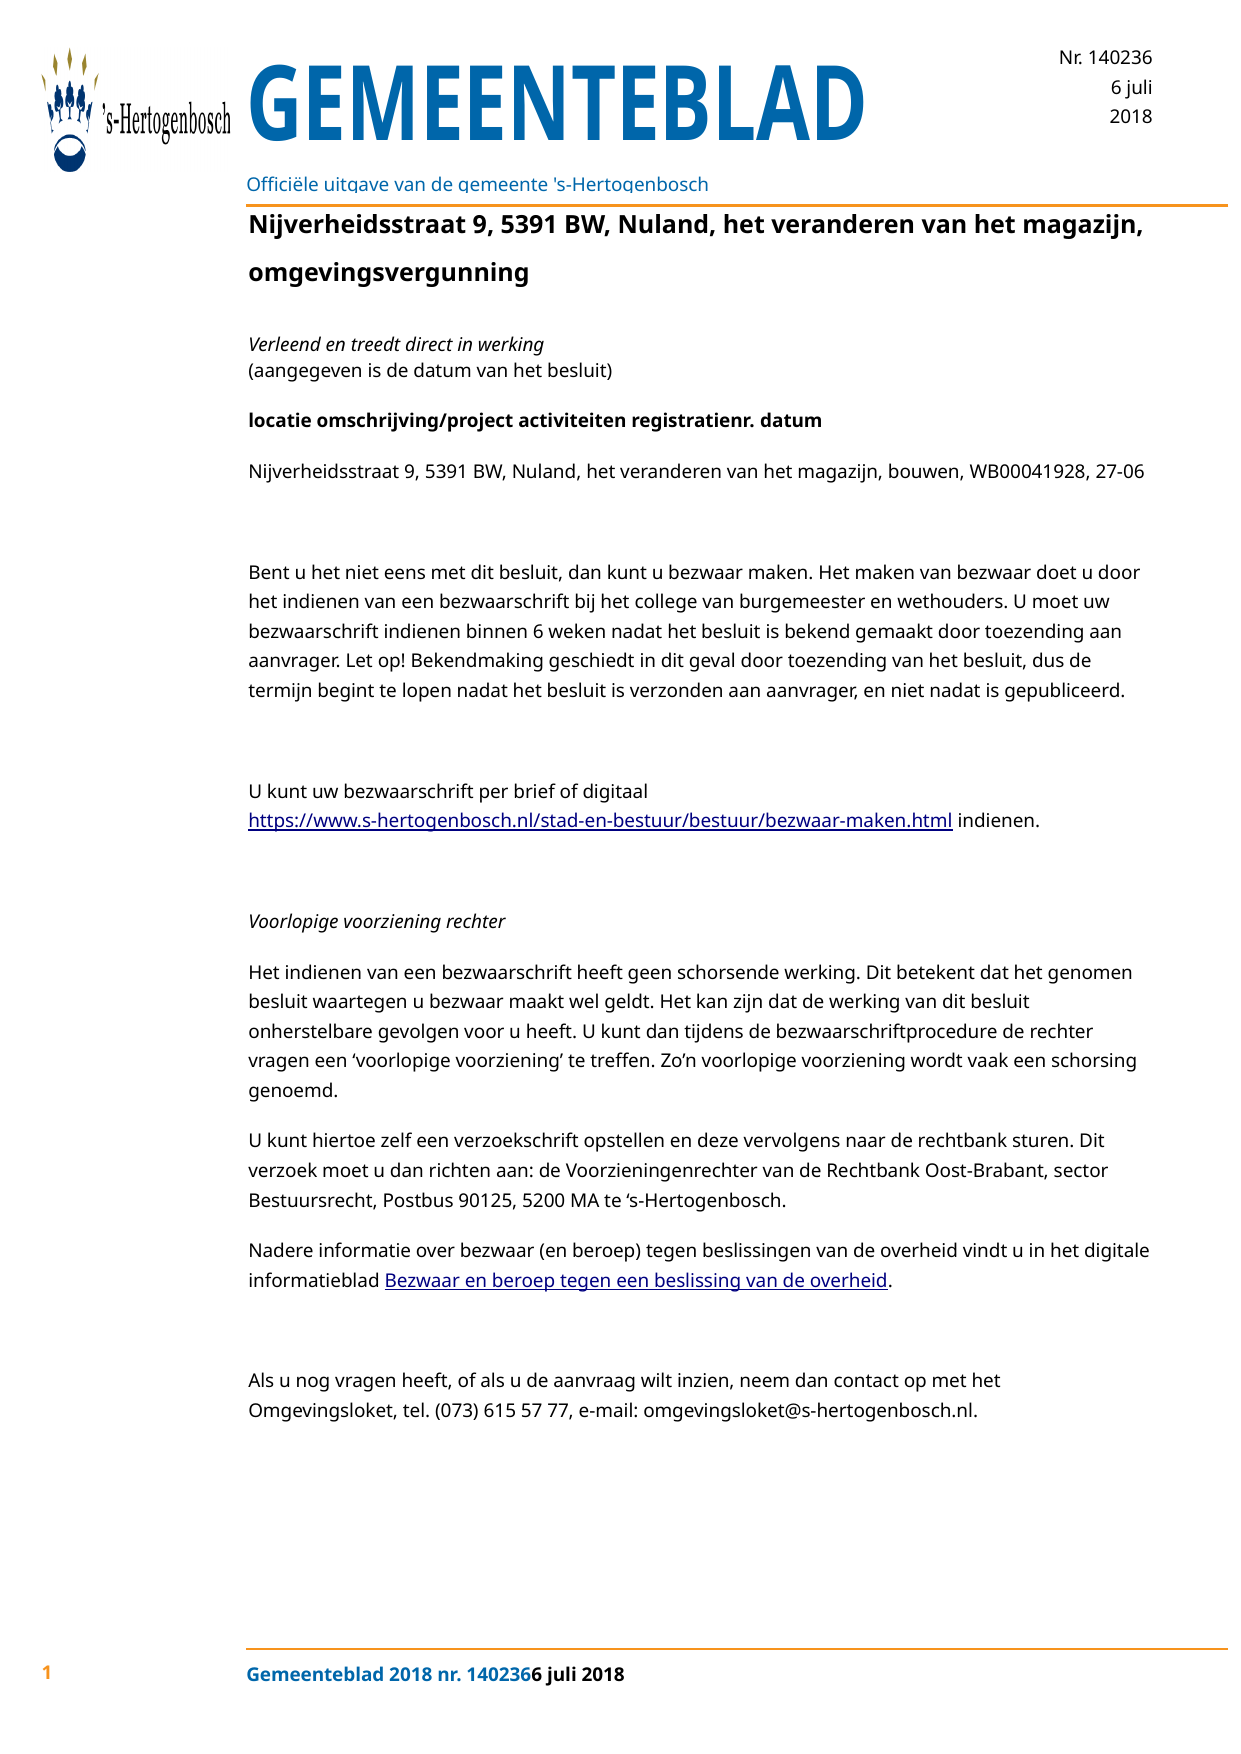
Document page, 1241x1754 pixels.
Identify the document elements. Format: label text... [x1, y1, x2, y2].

text Nadere informatie over bezwaar (en beroep) tegen beslissingen van de overheid vindt u in het digitale informatieblad Bezwaar en beroep tegen een beslissing van de overheid. [248, 1237, 1152, 1292]
text (aangegeven is de datum van het besluit) [248, 357, 1152, 383]
text Nijverheidsstraat 9, 5391 BW, Nuland, het veranderen van het magazijn, omgevingsvergunning [248, 207, 1152, 288]
picture [41, 47, 231, 172]
text Bent u het niet eens met dit besluit, dan kunt u bezwaar maken. Het maken van bezwaar doet u door het indienen van een bezwaarschrift bij het college van burgemeester en wethouders. U moet uw bezwaarschrift indienen binnen 6 weken nadat het besluit is bekend gemaakt door toezending aan aanvrager. Let op! Bekendmaking geschiedt in dit geval door toezending van het besluit, dus de termijn begint te lopen nadat het besluit is verzonden aan aanvrager, en niet nadat is gepubliceerd. [248, 559, 1152, 703]
text Voorlopige voorziening rechter [248, 908, 1152, 934]
text U kunt hiertoe zelf een verzoekschrift opstellen en deze vervolgens naar de rechtbank sturen. Dit verzoek moet u dan richten aan: de Voorzieningenrechter van de Rechtbank Oost-Brabant, sector Bestuursrecht, Postbus 90125, 5200 MA te ‘s-Hertogenbosch. [248, 1128, 1152, 1212]
text Het indienen van een bezwaarschrift heeft geen schorsende werking. Dit betekent dat het genomen besluit waartegen u bezwaar maakt wel geldt. Het kan zijn dat de werking van dit besluit onherstelbare gevolgen voor u heeft. U kunt dan tijdens de bezwaarschriftprocedure de rechter vragen een ‘voorlopige voorziening’ te treffen. Zo’n voorlopige voorziening wordt vaak een schorsing genoemd. [248, 959, 1152, 1103]
text Als u nog vragen heeft, of als u de aanvraag wilt inzien, neem dan contact op met het Omgevingsloket, tel. (073) 615 57 77, e-mail: omgevingsloket@s-hertogenbosch.nl. [248, 1368, 1152, 1423]
text locatie omschrijving/project activiteiten registratienr. datum [248, 408, 1152, 433]
text Verleend en treedt direct in werking [248, 331, 1152, 357]
text U kunt uw bezwaarschrift per brief of digitaal https://www.s-hertogenbosch.nl/stad-en-bestuur/bestuur/bezwaar-maken.html indienen. [248, 778, 1152, 833]
text Nijverheidsstraat 9, 5391 BW, Nuland, het veranderen van het magazijn, bouwen, WB00041928, 27-06 [248, 458, 1152, 484]
